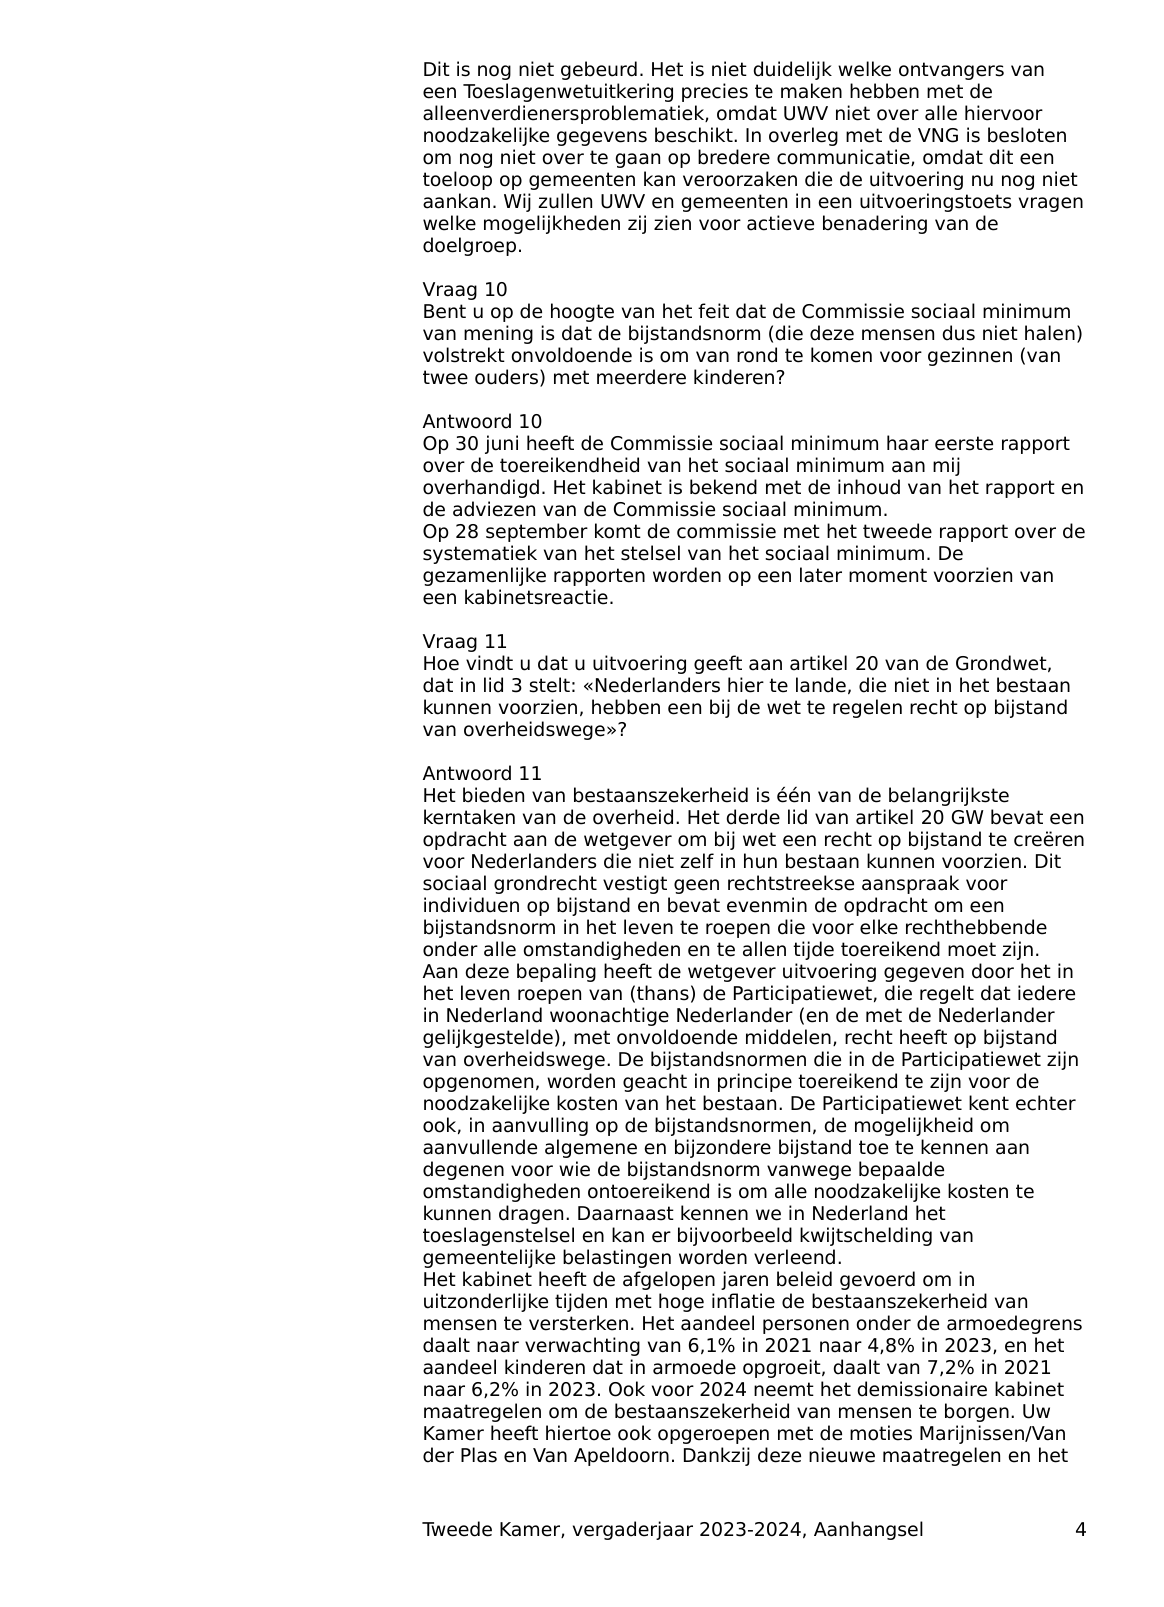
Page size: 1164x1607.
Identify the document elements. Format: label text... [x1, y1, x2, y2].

text Op 28 september komt de commissie met het tweede rapport over de systematiek van het stelsel van het sociaal minimum. De gezamenlijke rapporten worden op een later moment voorzien van een kabinetsreactie. [422, 521, 1087, 609]
text Bent u op de hoogte van het feit dat de Commissie sociaal minimum van mening is dat de bijstandsnorm (die deze mensen dus niet halen) volstrekt onvoldoende is om van rond te komen voor gezinnen (van twee ouders) met meerdere kinderen? [422, 301, 1087, 389]
text Antwoord 10 [422, 411, 1087, 433]
text Hoe vindt u dat u uitvoering geeft aan artikel 20 van de Grondwet, dat in lid 3 stelt: «Nederlanders hier te lande, die niet in het bestaan kunnen voorzien, hebben een bij de wet te regelen recht op bijstand van overheidswege»? [422, 653, 1087, 741]
text Vraag 10 [422, 279, 1087, 301]
text Aan deze bepaling heeft de wetgever uitvoering gegeven door het in het leven roepen van (thans) de Participatiewet, die regelt dat iedere in Nederland woonachtige Nederlander (en de met de Nederlander gelijkgestelde), met onvoldoende middelen, recht heeft op bijstand van overheidswege. De bijstandsnormen die in de Participatiewet zijn opgenomen, worden geacht in principe toereikend te zijn voor de noodzakelijke kosten van het bestaan. De Participatiewet kent echter ook, in aanvulling op de bijstandsnormen, de mogelijkheid om aanvullende algemene en bijzondere bijstand toe te kennen aan degenen voor wie de bijstandsnorm vanwege bepaalde omstandigheden ontoereikend is om alle noodzakelijke kosten te kunnen dragen. Daarnaast kennen we in Nederland het toeslagenstelsel en kan er bijvoorbeeld kwijtschelding van gemeentelijke belastingen worden verleend. [422, 961, 1087, 1269]
text Antwoord 11 [422, 763, 1087, 785]
text Het kabinet heeft de afgelopen jaren beleid gevoerd om in uitzonderlijke tijden met hoge inflatie de bestaanszekerheid van mensen te versterken. Het aandeel personen onder de armoedegrens daalt naar verwachting van 6,1% in 2021 naar 4,8% in 2023, en het aandeel kinderen dat in armoede opgroeit, daalt van 7,2% in 2021 naar 6,2% in 2023. Ook voor 2024 neemt het demissionaire kabinet maatregelen om de bestaanszekerheid van mensen te borgen. Uw Kamer heeft hiertoe ook opgeroepen met de moties Marijnissen/Van der Plas en Van Apeldoorn. Dankzij deze nieuwe maatregelen en het [422, 1269, 1087, 1467]
text Het bieden van bestaanszekerheid is één van de belangrijkste kerntaken van de overheid. Het derde lid van artikel 20 GW bevat een opdracht aan de wetgever om bij wet een recht op bijstand te creëren voor Nederlanders die niet zelf in hun bestaan kunnen voorzien. Dit sociaal grondrecht vestigt geen rechtstreekse aanspraak voor individuen op bijstand en bevat evenmin de opdracht om een bijstandsnorm in het leven te roepen die voor elke rechthebbende onder alle omstandigheden en te allen tijde toereikend moet zijn. [422, 785, 1087, 961]
text Dit is nog niet gebeurd. Het is niet duidelijk welke ontvangers van een Toeslagenwetuitkering precies te maken hebben met de alleenverdienersproblematiek, omdat UWV niet over alle hiervoor noodzakelijke gegevens beschikt. In overleg met de VNG is besloten om nog niet over te gaan op bredere communicatie, omdat dit een toeloop op gemeenten kan veroorzaken die de uitvoering nu nog niet aankan. Wij zullen UWV en gemeenten in een uitvoeringstoets vragen welke mogelijkheden zij zien voor actieve benadering van de doelgroep. [422, 59, 1087, 257]
text Op 30 juni heeft de Commissie sociaal minimum haar eerste rapport over de toereikendheid van het sociaal minimum aan mij overhandigd. Het kabinet is bekend met de inhoud van het rapport en de adviezen van de Commissie sociaal minimum. [422, 433, 1087, 521]
text Vraag 11 [422, 631, 1087, 653]
